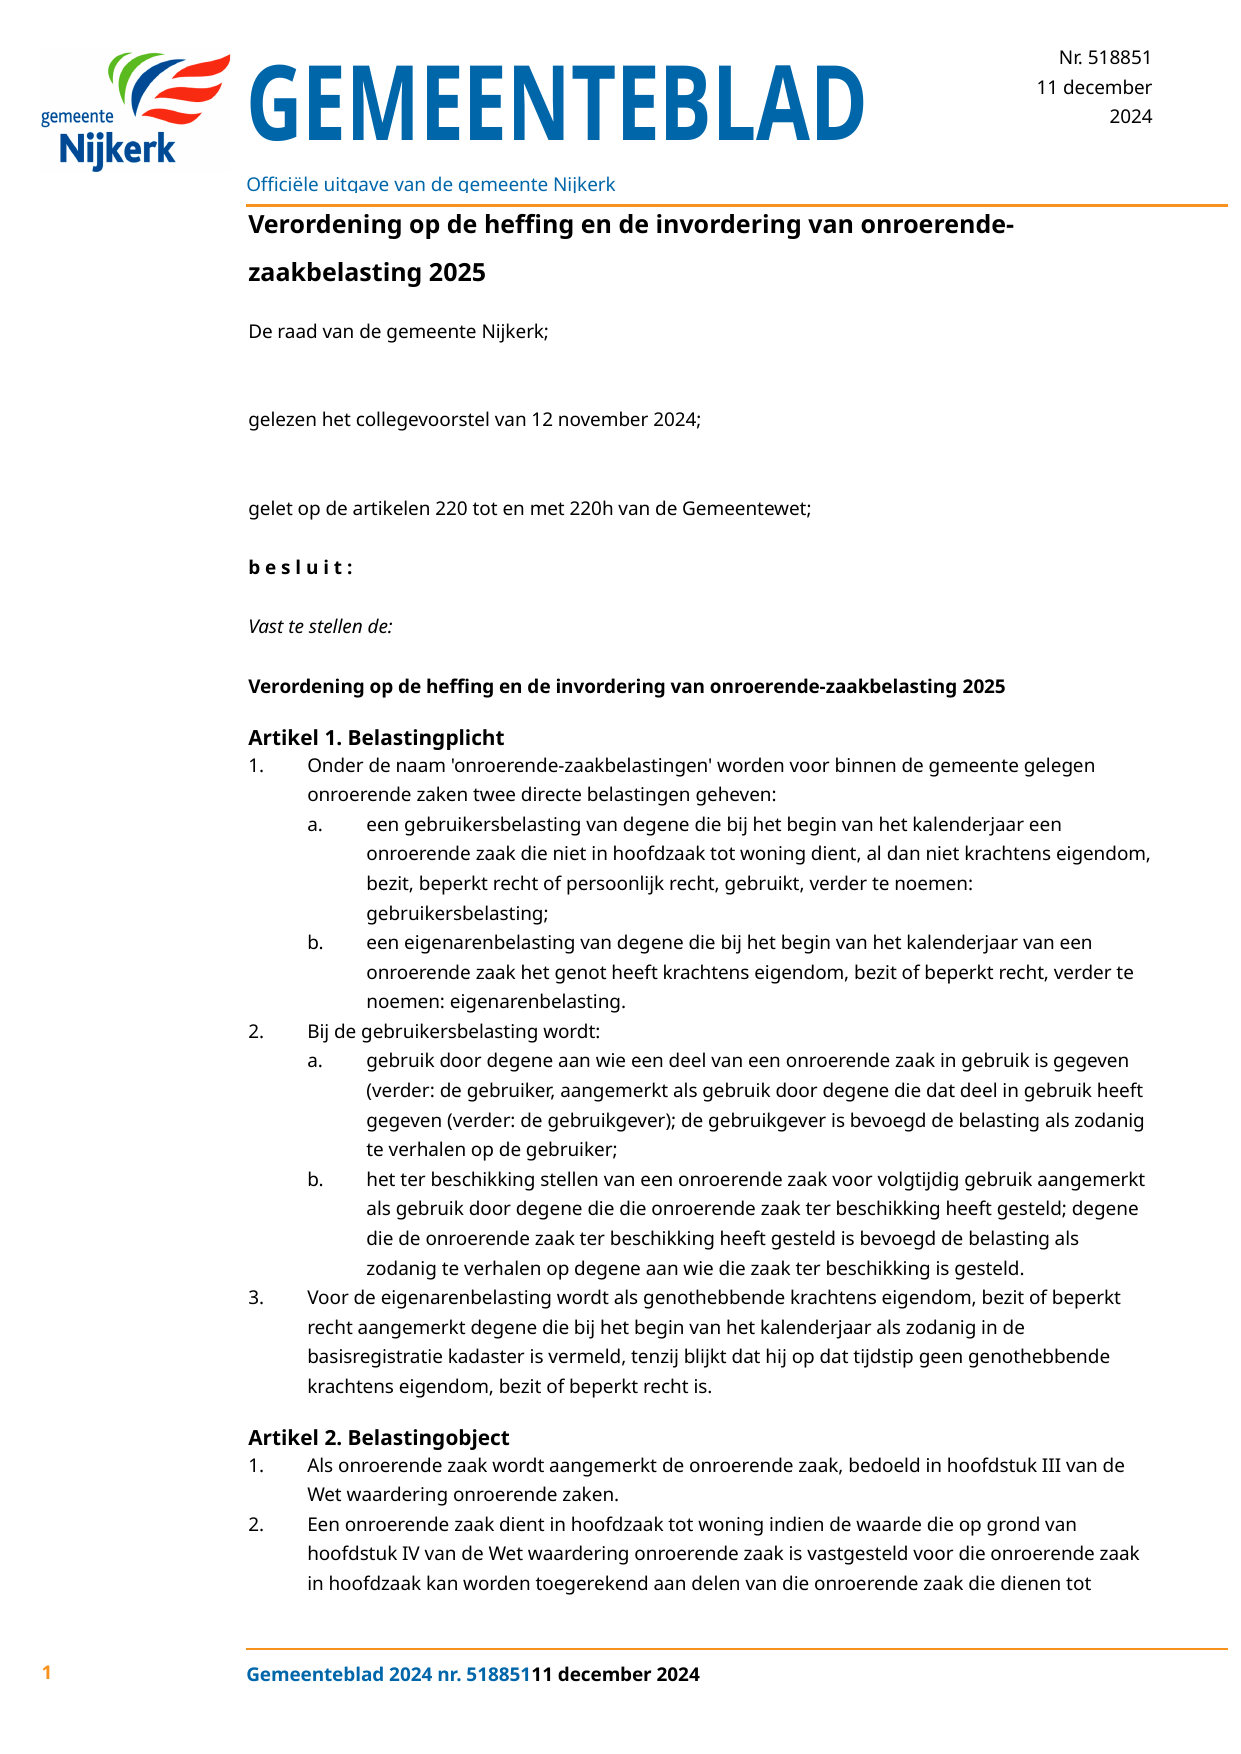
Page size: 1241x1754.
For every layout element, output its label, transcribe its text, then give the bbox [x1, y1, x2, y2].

list Als onroerende zaak wordt aangemerkt de onroerende zaak, bedoeld in hoofdstuk III van de Wet waardering onroerende zaken. [248, 1452, 1152, 1507]
list een gebruikersbelasting van degene die bij het begin van het kalenderjaar een onroerende zaak die niet in hoofdzaak tot woning dient, al dan niet krachtens eigendom, bezit, beperkt recht of persoonlijk recht, gebruikt, verder te noemen: gebruikersbelasting; [307, 811, 1152, 925]
list Bij de gebruikersbelasting wordt: [248, 1018, 1152, 1044]
list Een onroerende zaak dient in hoofdzaak tot woning indien de waarde die op grond van hoofdstuk IV van de Wet waardering onroerende zaak is vastgesteld voor die onroerende zaak in hoofdzaak kan worden toegerekend aan delen van die onroerende zaak die dienen tot [248, 1511, 1152, 1596]
list een eigenarenbelasting van degene die bij het begin van het kalenderjaar van een onroerende zaak het genot heeft krachtens eigendom, bezit of beperkt recht, verder te noemen: eigenarenbelasting. [307, 929, 1152, 1014]
text gelezen het collegevoorstel van 12 november 2024; [248, 407, 1152, 432]
list het ter beschikking stellen van een onroerende zaak voor volgtijdig gebruik aangemerkt als gebruik door degene die die onroerende zaak ter beschikking heeft gesteld; degene die de onroerende zaak ter beschikking heeft gesteld is bevoegd de belasting als zodanig te verhalen op degene aan wie die zaak ter beschikking is gesteld. [307, 1166, 1152, 1280]
list gebruik door degene aan wie een deel van een onroerende zaak in gebruik is gegeven (verder: de gebruiker, aangemerkt als gebruik door degene die dat deel in gebruik heeft gegeven (verder: de gebruikgever); de gebruikgever is bevoegd de belasting als zodanig te verhalen op de gebruiker; [307, 1048, 1152, 1162]
text Vast te stellen de: [248, 614, 1152, 639]
text Artikel 2. Belastingobject [248, 1423, 1152, 1452]
list Onder de naam 'onroerende-zaakbelastingen' worden voor binnen de gemeente gelegen onroerende zaken twee directe belastingen geheven: [248, 752, 1152, 807]
text Verordening op de heffing en de invordering van onroerende-zaakbelasting 2025 [248, 673, 1152, 699]
text b e s l u i t : [248, 554, 1152, 580]
text Artikel 1. Belastingplicht [248, 723, 1152, 752]
picture [41, 47, 231, 172]
text gelet op de artikelen 220 tot en met 220h van de Gemeentewet; [248, 495, 1152, 521]
text Verordening op de heffing en de invordering van onroerende-zaakbelasting 2025 [248, 207, 1152, 288]
text De raad van de gemeente Nijkerk; [248, 318, 1152, 344]
list Voor de eigenarenbelasting wordt als genothebbende krachtens eigendom, bezit of beperkt recht aangemerkt degene die bij het begin van het kalenderjaar als zodanig in de basisregistratie kadaster is vermeld, tenzij blijkt dat hij op dat tijdstip geen genothebbende krachtens eigendom, bezit of beperkt recht is. [248, 1284, 1152, 1399]
